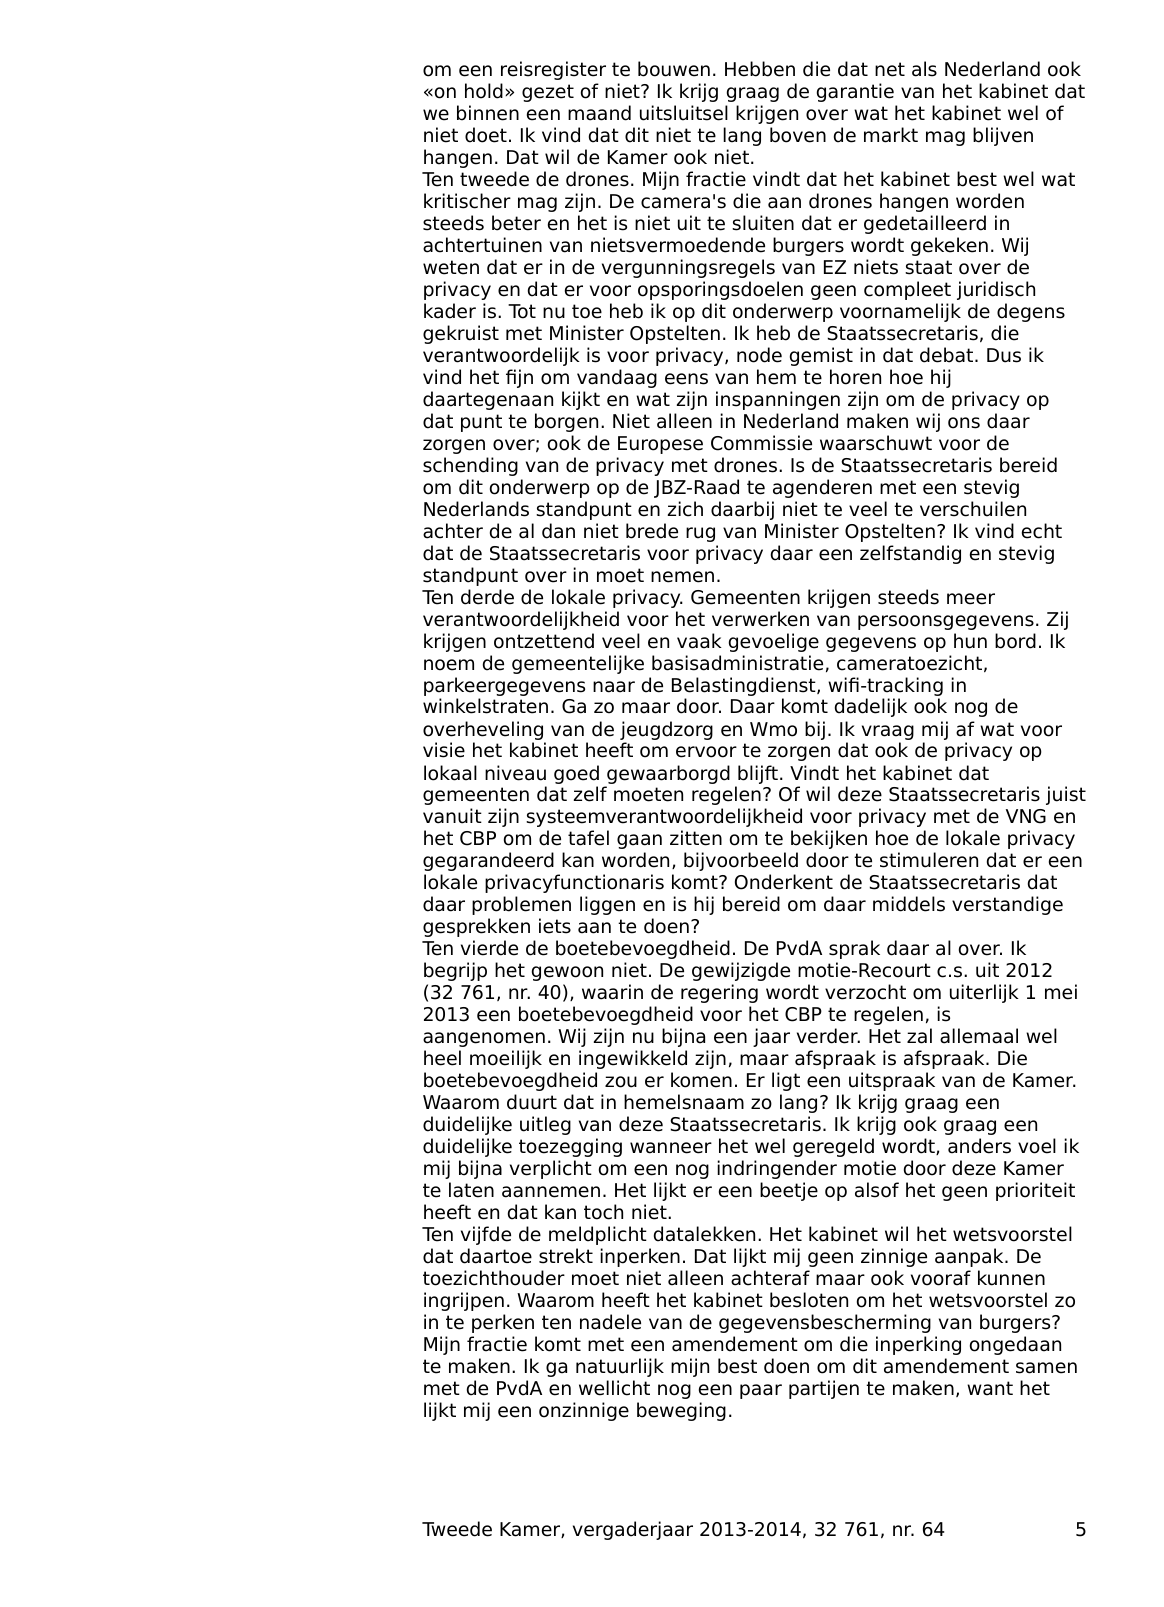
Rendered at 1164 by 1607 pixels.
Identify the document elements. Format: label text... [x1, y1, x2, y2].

text Ten derde de lokale privacy. Gemeenten krijgen steeds meer verantwoordelijkheid voor het verwerken van persoonsgegevens. Zij krijgen ontzettend veel en vaak gevoelige gegevens op hun bord. Ik noem de gemeentelijke basisadministratie, cameratoezicht, parkeergegevens naar de Belastingdienst, wifi-tracking in winkelstraten. Ga zo maar door. Daar komt dadelijk ook nog de overheveling van de jeugdzorg en Wmo bij. Ik vraag mij af wat voor visie het kabinet heeft om ervoor te zorgen dat ook de privacy op lokaal niveau goed gewaarborgd blijft. Vindt het kabinet dat gemeenten dat zelf moeten regelen? Of wil deze Staatssecretaris juist vanuit zijn systeemverantwoordelijkheid voor privacy met de VNG en het CBP om de tafel gaan zitten om te bekijken hoe de lokale privacy gegarandeerd kan worden, bijvoorbeeld door te stimuleren dat er een lokale privacyfunctionaris komt? Onderkent de Staatssecretaris dat daar problemen liggen en is hij bereid om daar middels verstandige gesprekken iets aan te doen? [422, 587, 1087, 938]
text Ten tweede de drones. Mijn fractie vindt dat het kabinet best wel wat kritischer mag zijn. De camera's die aan drones hangen worden steeds beter en het is niet uit te sluiten dat er gedetailleerd in achtertuinen van nietsvermoedende burgers wordt gekeken. Wij weten dat er in de vergunningsregels van EZ niets staat over de privacy en dat er voor opsporingsdoelen geen compleet juridisch kader is. Tot nu toe heb ik op dit onderwerp voornamelijk de degens gekruist met Minister Opstelten. Ik heb de Staatssecretaris, die verantwoordelijk is voor privacy, node gemist in dat debat. Dus ik vind het fijn om vandaag eens van hem te horen hoe hij daartegenaan kijkt en wat zijn inspanningen zijn om de privacy op dat punt te borgen. Niet alleen in Nederland maken wij ons daar zorgen over; ook de Europese Commissie waarschuwt voor de schending van de privacy met drones. Is de Staatssecretaris bereid om dit onderwerp op de JBZ-Raad te agenderen met een stevig Nederlands standpunt en zich daarbij niet te veel te verschuilen achter de al dan niet brede rug van Minister Opstelten? Ik vind echt dat de Staatssecretaris voor privacy daar een zelfstandig en stevig standpunt over in moet nemen. [422, 169, 1087, 587]
text om een reisregister te bouwen. Hebben die dat net als Nederland ook «on hold» gezet of niet? Ik krijg graag de garantie van het kabinet dat we binnen een maand uitsluitsel krijgen over wat het kabinet wel of niet doet. Ik vind dat dit niet te lang boven de markt mag blijven hangen. Dat wil de Kamer ook niet. [422, 59, 1087, 169]
text Ten vierde de boetebevoegdheid. De PvdA sprak daar al over. Ik begrijp het gewoon niet. De gewijzigde motie-Recourt c.s. uit 2012 (32 761, nr. 40), waarin de regering wordt verzocht om uiterlijk 1 mei 2013 een boetebevoegdheid voor het CBP te regelen, is aangenomen. Wij zijn nu bijna een jaar verder. Het zal allemaal wel heel moeilijk en ingewikkeld zijn, maar afspraak is afspraak. Die boetebevoegdheid zou er komen. Er ligt een uitspraak van de Kamer. Waarom duurt dat in hemelsnaam zo lang? Ik krijg graag een duidelijke uitleg van deze Staatssecretaris. Ik krijg ook graag een duidelijke toezegging wanneer het wel geregeld wordt, anders voel ik mij bijna verplicht om een nog indringender motie door deze Kamer te laten aannemen. Het lijkt er een beetje op alsof het geen prioriteit heeft en dat kan toch niet. [422, 938, 1087, 1224]
text Ten vijfde de meldplicht datalekken. Het kabinet wil het wetsvoorstel dat daartoe strekt inperken. Dat lijkt mij geen zinnige aanpak. De toezichthouder moet niet alleen achteraf maar ook vooraf kunnen ingrijpen. Waarom heeft het kabinet besloten om het wetsvoorstel zo in te perken ten nadele van de gegevensbescherming van burgers? Mijn fractie komt met een amendement om die inperking ongedaan te maken. Ik ga natuurlijk mijn best doen om dit amendement samen met de PvdA en wellicht nog een paar partijen te maken, want het lijkt mij een onzinnige beweging. [422, 1224, 1087, 1422]
